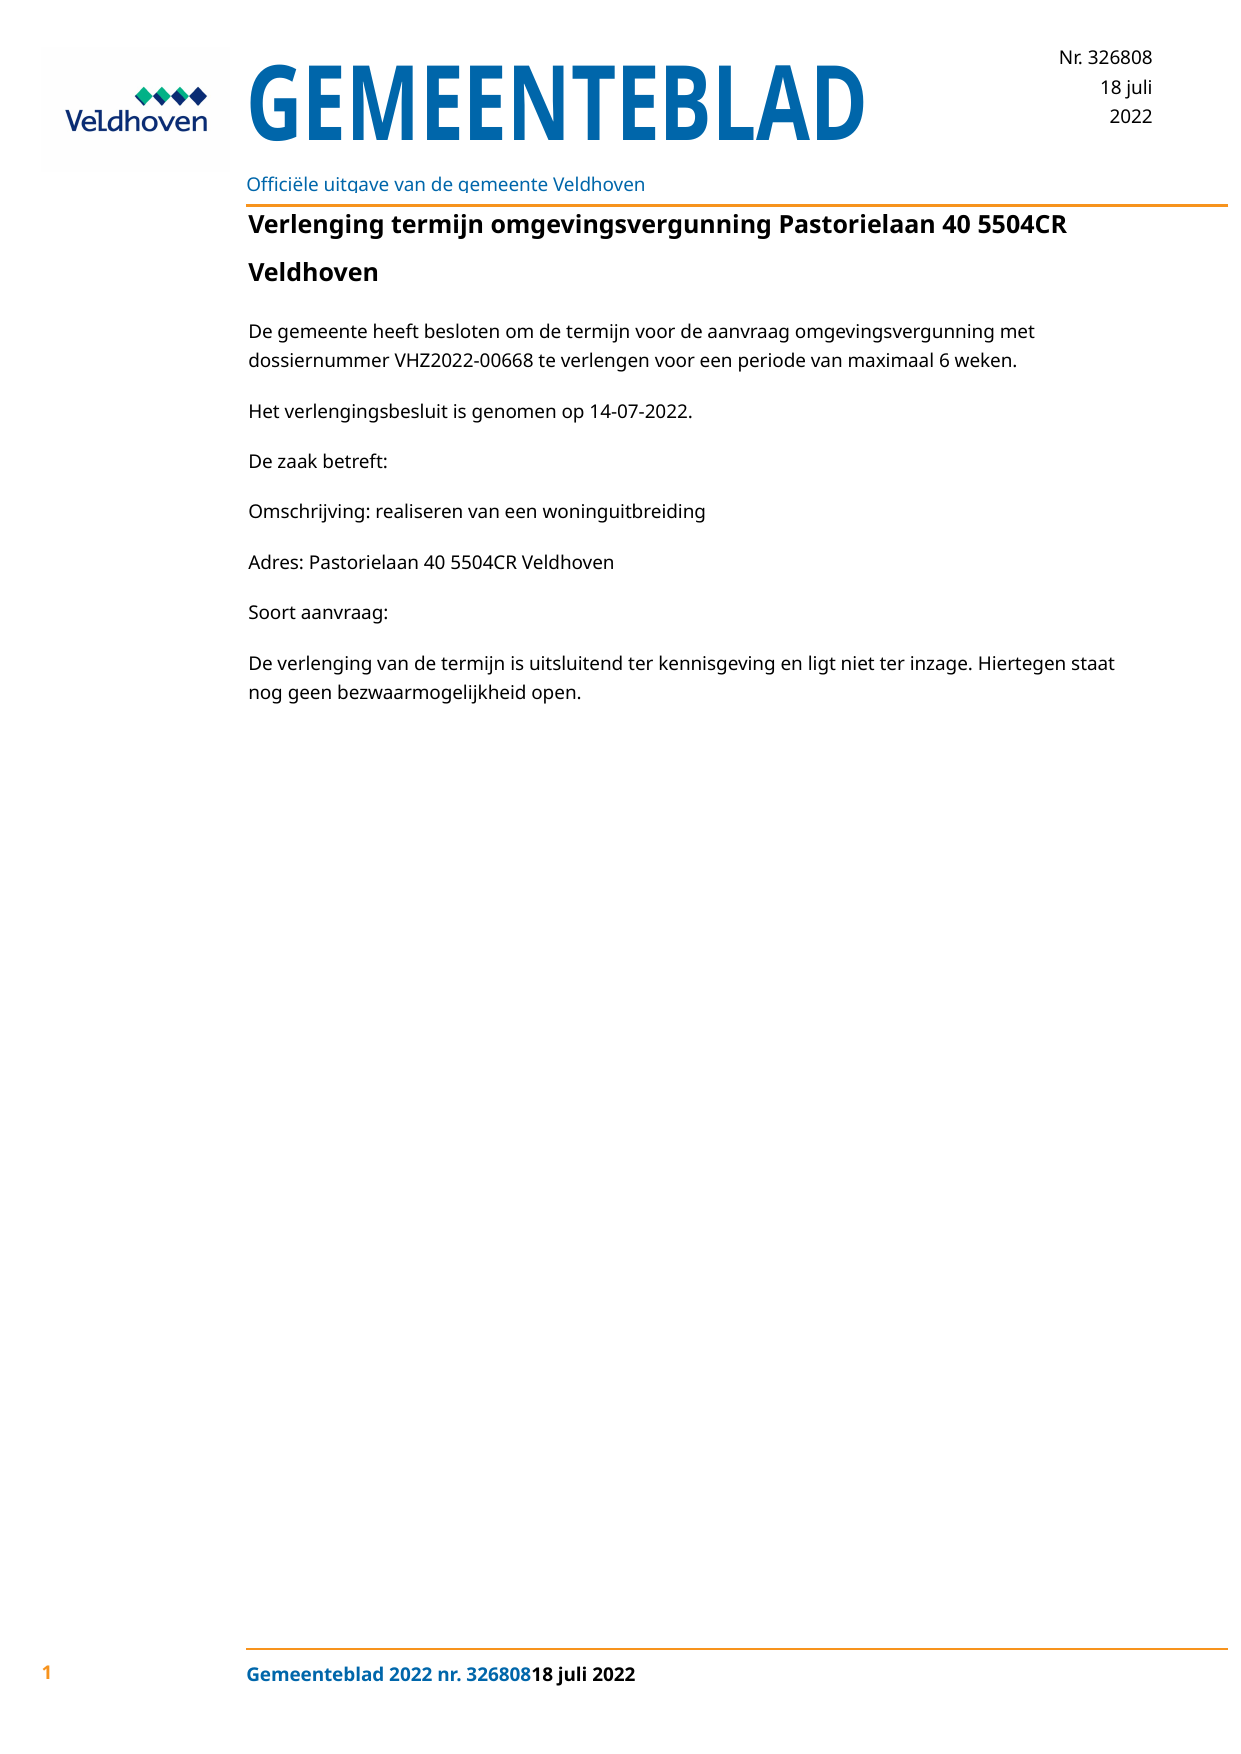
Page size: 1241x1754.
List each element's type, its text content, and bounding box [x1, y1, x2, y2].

text Soort aanvraag: [248, 599, 1152, 625]
text De verlenging van de termijn is uitsluitend ter kennisgeving en ligt niet ter inzage. Hiertegen staat nog geen bezwaarmogelijkheid open. [248, 650, 1152, 705]
text Omschrijving: realiseren van een woninguitbreiding [248, 499, 1152, 524]
text Verlenging termijn omgevingsvergunning Pastorielaan 40 5504CR Veldhoven [248, 207, 1152, 288]
text Adres: Pastorielaan 40 5504CR Veldhoven [248, 549, 1152, 575]
text De zaak betreft: [248, 448, 1152, 474]
text De gemeente heeft besloten om de termijn voor de aanvraag omgevingsvergunning met dossiernummer VHZ2022-00668 te verlengen voor een periode van maximaal 6 weken. [248, 318, 1152, 373]
picture [41, 47, 231, 172]
text Het verlengingsbesluit is genomen op 14-07-2022. [248, 398, 1152, 424]
